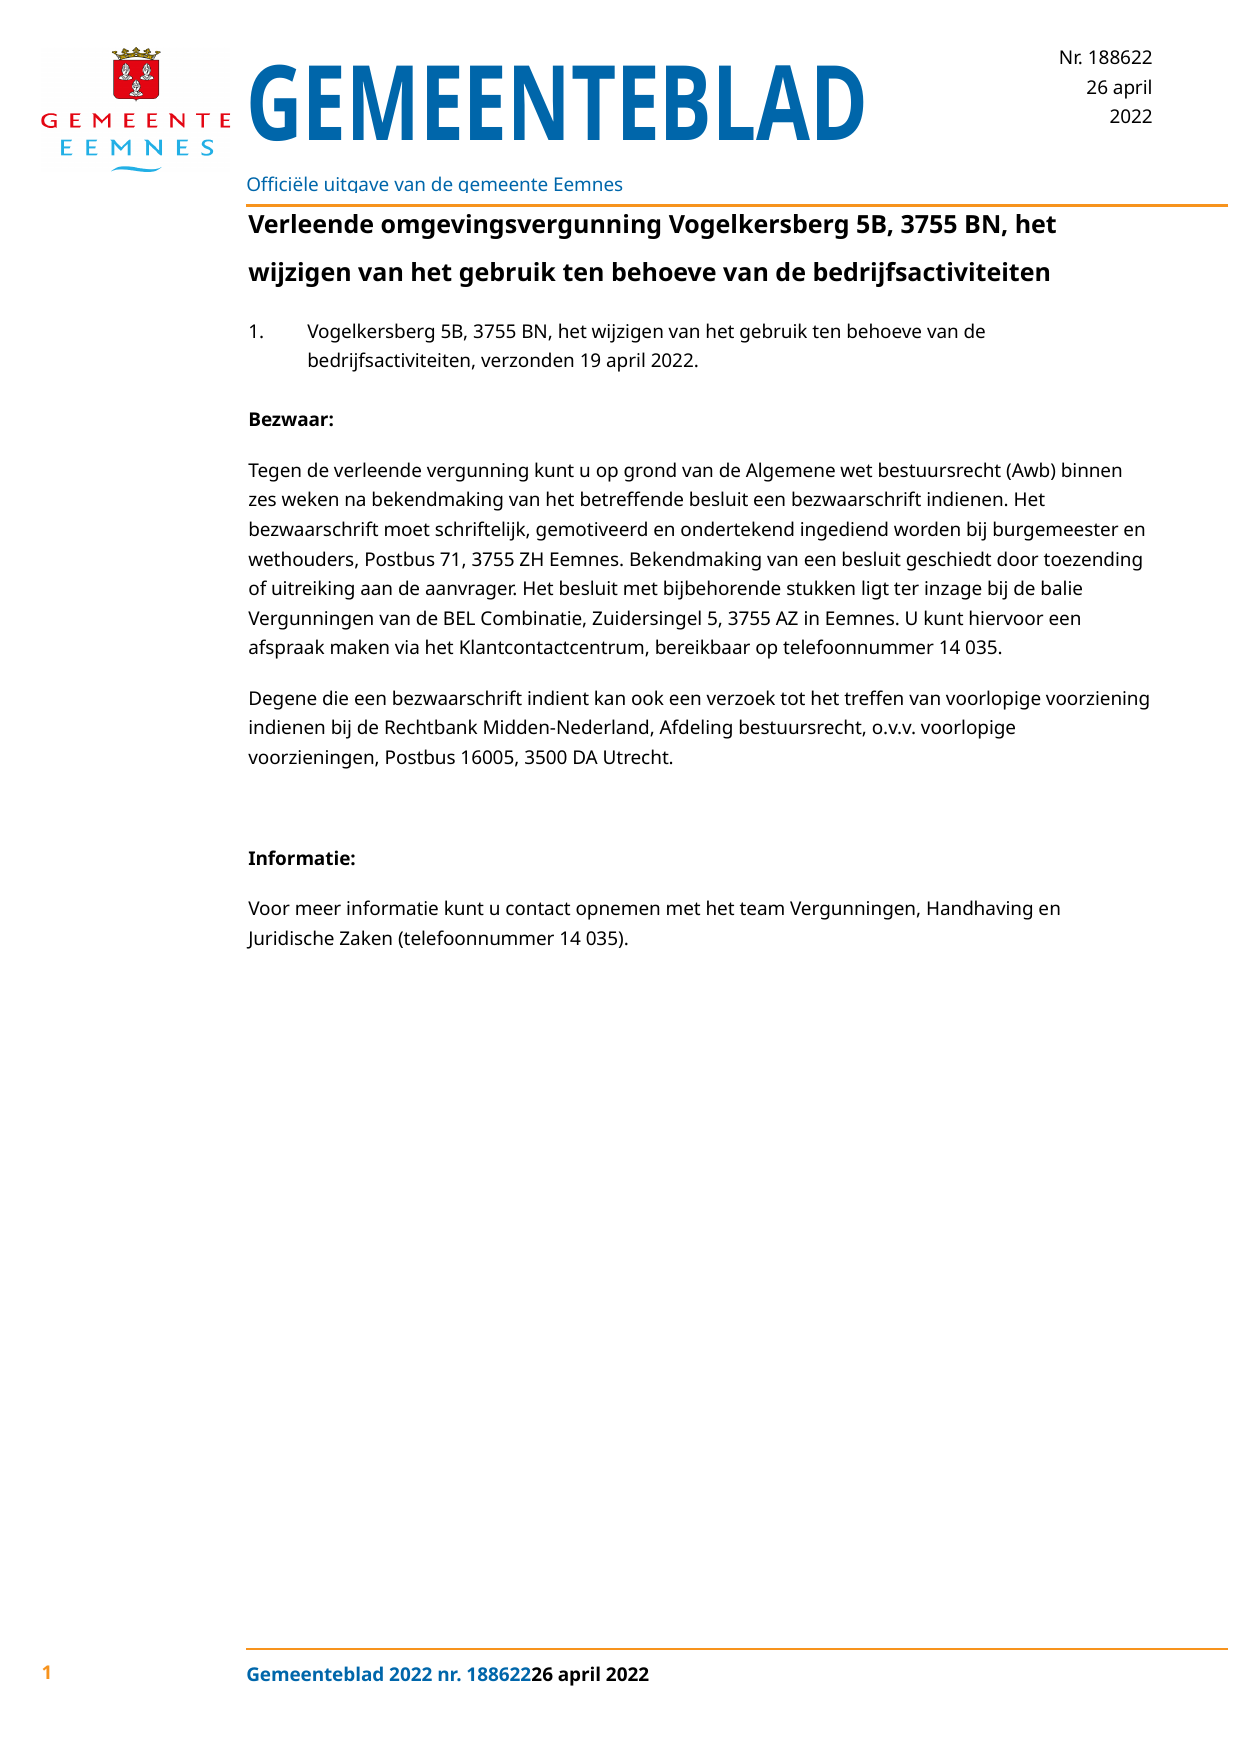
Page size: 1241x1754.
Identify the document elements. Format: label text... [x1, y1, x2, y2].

text Voor meer informatie kunt u contact opnemen met het team Vergunningen, Handhaving en Juridische Zaken (telefoonnummer 14 035). [248, 895, 1152, 951]
text Bezwaar: [248, 407, 1152, 432]
text Informatie: [248, 845, 1152, 871]
list Vogelkersberg 5B, 3755 BN, het wijzigen van het gebruik ten behoeve van de bedrijfsactiviteiten, verzonden 19 april 2022. [248, 318, 1152, 373]
text Degene die een bezwaarschrift indient kan ook een verzoek tot het treffen van voorlopige voorziening indienen bij de Rechtbank Midden-Nederland, Afdeling bestuursrecht, o.v.v. voorlopige voorzieningen, Postbus 16005, 3500 DA Utrecht. [248, 685, 1152, 770]
picture [41, 47, 231, 172]
text Tegen de verleende vergunning kunt u op grond van de Algemene wet bestuursrecht (Awb) binnen zes weken na bekendmaking van het betreffende besluit een bezwaarschrift indienen. Het bezwaarschrift moet schriftelijk, gemotiveerd en ondertekend ingediend worden bij burgemeester en wethouders, Postbus 71, 3755 ZH Eemnes. Bekendmaking van een besluit geschiedt door toezending of uitreiking aan de aanvrager. Het besluit met bijbehorende stukken ligt ter inzage bij de balie Vergunningen van de BEL Combinatie, Zuidersingel 5, 3755 AZ in Eemnes. U kunt hiervoor een afspraak maken via het Klantcontactcentrum, bereikbaar op telefoonnummer 14 035. [248, 457, 1152, 660]
text Verleende omgevingsvergunning Vogelkersberg 5B, 3755 BN, het wijzigen van het gebruik ten behoeve van de bedrijfsactiviteiten [248, 207, 1152, 288]
